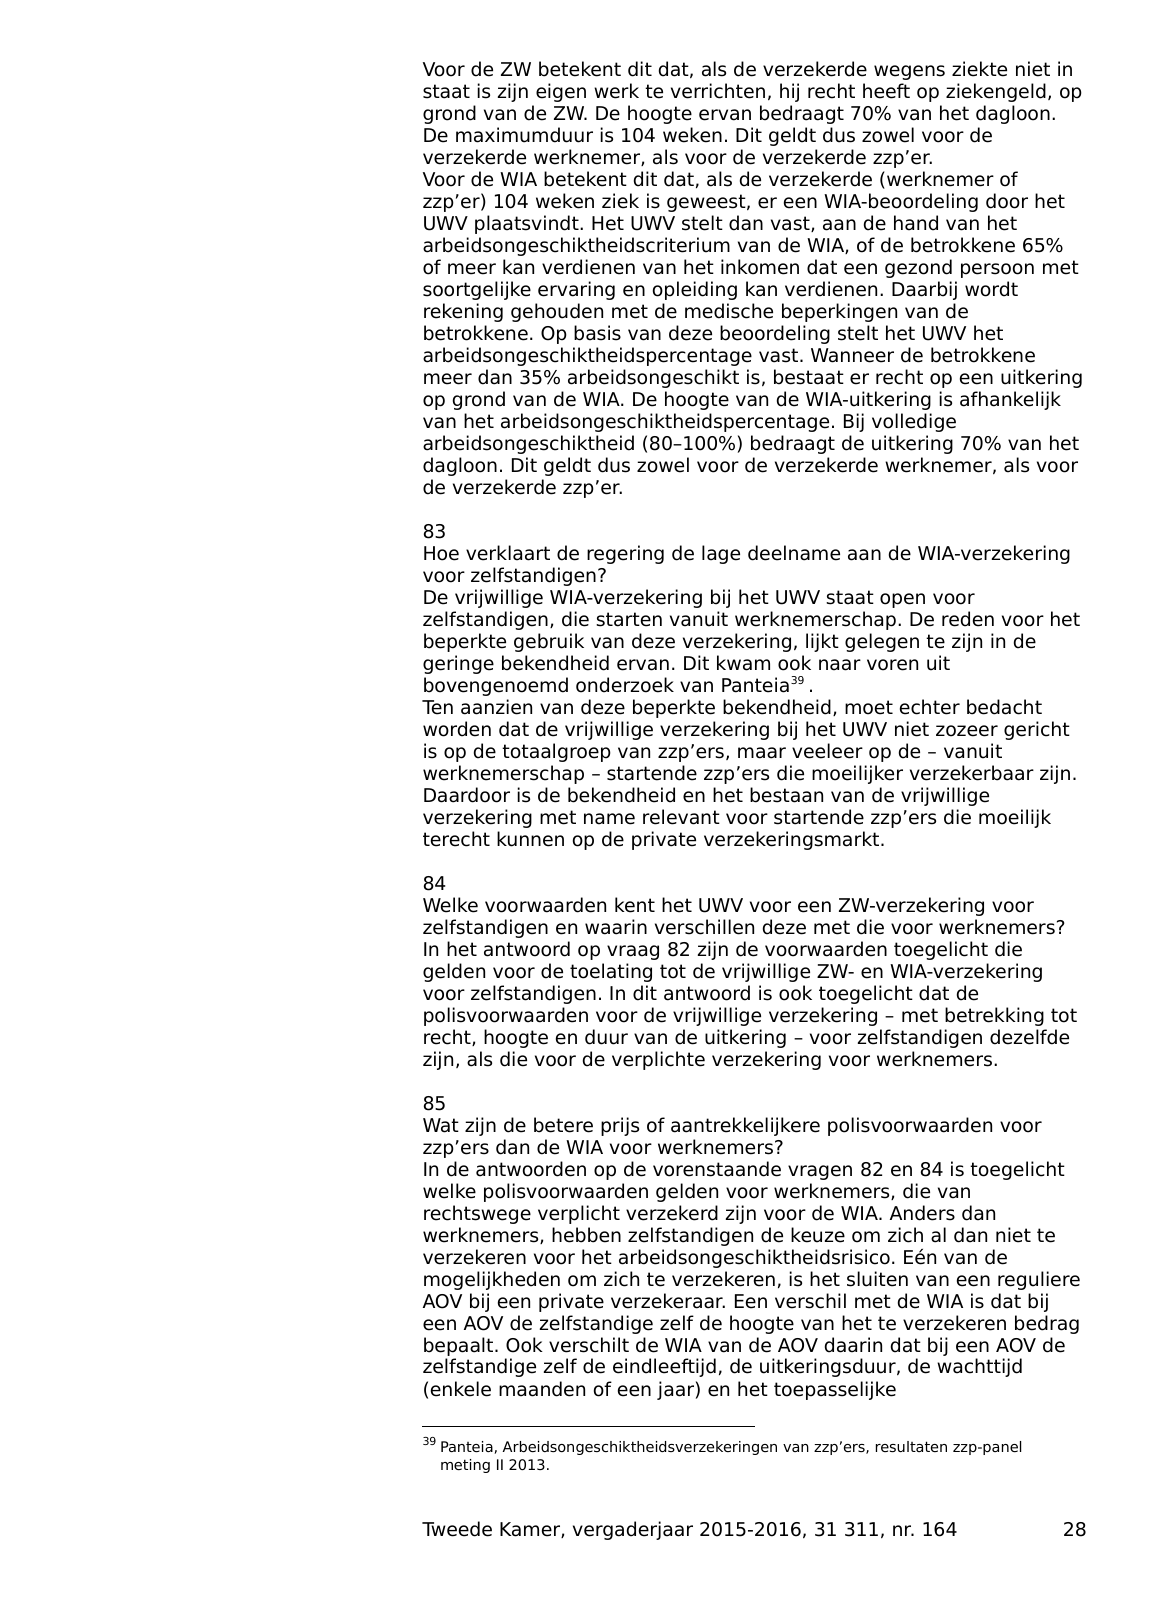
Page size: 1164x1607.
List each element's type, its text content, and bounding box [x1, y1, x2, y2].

text Ten aanzien van deze beperkte bekendheid, moet echter bedacht worden dat de vrijwillige verzekering bij het UWV niet zozeer gericht is op de totaalgroep van zzp’ers, maar veeleer op de – vanuit werknemerschap – startende zzp’ers die moeilijker verzekerbaar zijn. Daardoor is de bekendheid en het bestaan van de vrijwillige verzekering met name relevant voor startende zzp’ers die moeilijk terecht kunnen op de private verzekeringsmarkt. [422, 697, 1087, 851]
text In de antwoorden op de vorenstaande vragen 82 en 84 is toegelicht welke polisvoorwaarden gelden voor werknemers, die van rechtswege verplicht verzekerd zijn voor de WIA. Anders dan werknemers, hebben zelfstandigen de keuze om zich al dan niet te verzekeren voor het arbeidsongeschiktheidsrisico. Eén van de mogelijkheden om zich te verzekeren, is het sluiten van een reguliere AOV bij een private verzekeraar. Een verschil met de WIA is dat bij een AOV de zelfstandige zelf de hoogte van het te verzekeren bedrag bepaalt. Ook verschilt de WIA van de AOV daarin dat bij een AOV de zelfstandige zelf de eindleeftijd, de uitkeringsduur, de wachttijd (enkele maanden of een jaar) en het toepasselijke [422, 1159, 1087, 1400]
text Wat zijn de betere prijs of aantrekkelijkere polisvoorwaarden voor zzp’ers dan de WIA voor werknemers? [422, 1115, 1087, 1159]
text De vrijwillige WIA-verzekering bij het UWV staat open voor zelfstandigen, die starten vanuit werknemerschap. De reden voor het beperkte gebruik van deze verzekering, lijkt gelegen te zijn in de geringe bekendheid ervan. Dit kwam ook naar voren uit bovengenoemd onderzoek van Panteia. [422, 587, 1087, 697]
text 83 [422, 521, 1087, 543]
text Panteia, Arbeidsongeschiktheidsverzekeringen van zzp’ers, resultaten zzp-panel meting II 2013. [422, 1435, 1087, 1474]
text Voor de WIA betekent dit dat, als de verzekerde (werknemer of zzp’er) 104 weken ziek is geweest, er een WIA-beoordeling door het UWV plaatsvindt. Het UWV stelt dan vast, aan de hand van het arbeidsongeschiktheidscriterium van de WIA, of de betrokkene 65% of meer kan verdienen van het inkomen dat een gezond persoon met soortgelijke ervaring en opleiding kan verdienen. Daarbij wordt rekening gehouden met de medische beperkingen van de betrokkene. Op basis van deze beoordeling stelt het UWV het arbeidsongeschiktheidspercentage vast. Wanneer de betrokkene meer dan 35% arbeidsongeschikt is, bestaat er recht op een uitkering op grond van de WIA. De hoogte van de WIA-uitkering is afhankelijk van het arbeidsongeschiktheidspercentage. Bij volledige arbeidsongeschiktheid (80–100%) bedraagt de uitkering 70% van het dagloon. Dit geldt dus zowel voor de verzekerde werknemer, als voor de verzekerde zzp’er. [422, 169, 1087, 499]
text Welke voorwaarden kent het UWV voor een ZW-verzekering voor zelfstandigen en waarin verschillen deze met die voor werknemers? [422, 895, 1087, 939]
text 84 [422, 873, 1087, 895]
text Voor de ZW betekent dit dat, als de verzekerde wegens ziekte niet in staat is zijn eigen werk te verrichten, hij recht heeft op ziekengeld, op grond van de ZW. De hoogte ervan bedraagt 70% van het dagloon. De maximumduur is 104 weken. Dit geldt dus zowel voor de verzekerde werknemer, als voor de verzekerde zzp’er. [422, 59, 1087, 169]
text In het antwoord op vraag 82 zijn de voorwaarden toegelicht die gelden voor de toelating tot de vrijwillige ZW- en WIA-verzekering voor zelfstandigen. In dit antwoord is ook toegelicht dat de polisvoorwaarden voor de vrijwillige verzekering – met betrekking tot recht, hoogte en duur van de uitkering – voor zelfstandigen dezelfde zijn, als die voor de verplichte verzekering voor werknemers. [422, 939, 1087, 1071]
text Hoe verklaart de regering de lage deelname aan de WIA-verzekering voor zelfstandigen? [422, 543, 1087, 587]
text 85 [422, 1093, 1087, 1115]
